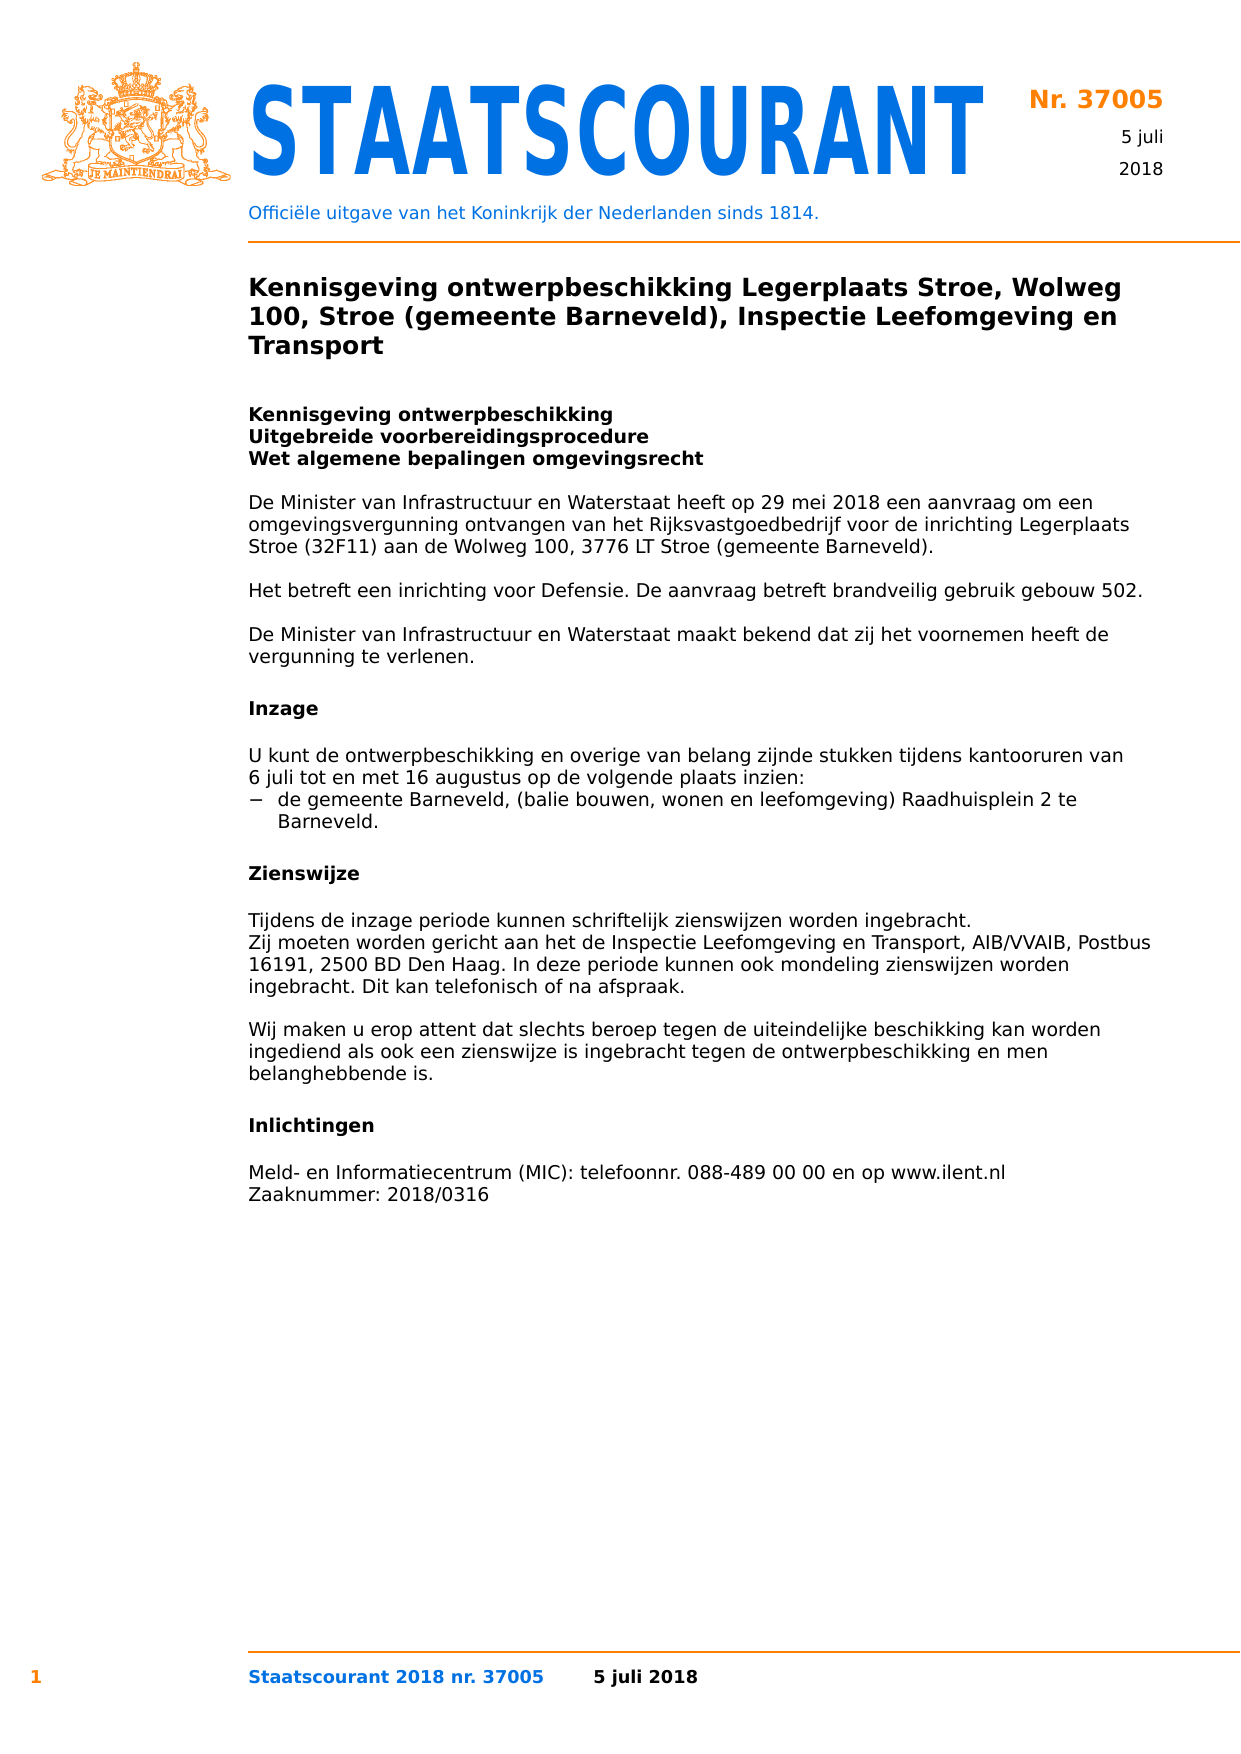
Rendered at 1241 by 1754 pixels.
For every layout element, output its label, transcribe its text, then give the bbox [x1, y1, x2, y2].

text De Minister van Infrastructuur en Waterstaat maakt bekend dat zij het voornemen heeft de vergunning te verlenen. [248, 624, 1163, 668]
text De Minister van Infrastructuur en Waterstaat heeft op 29 mei 2018 een aanvraag om een omgevingsvergunning ontvangen van het Rijksvastgoedbedrijf voor de inrichting Legerplaats Stroe (32F11) aan de Wolweg 100, 3776 LT Stroe (gemeente Barneveld). [248, 492, 1163, 558]
text Wij maken u erop attent dat slechts beroep tegen de uiteindelijke beschikking kan worden ingediend als ook een zienswijze is ingebracht tegen de ontwerpbeschikking en men belanghebbende is. [248, 1019, 1163, 1085]
table_header STAATSCOURANT [248, 62, 998, 203]
text − de gemeente Barneveld, (balie bouwen, wonen en leefomgeving) Raadhuisplein 2 te Barneveld. [248, 789, 1163, 833]
subtitle Inlichtingen [248, 1115, 1163, 1137]
text Kennisgeving ontwerpbeschikking [248, 404, 1163, 426]
text Tijdens de inzage periode kunnen schriftelijk zienswijzen worden ingebracht. [248, 909, 1163, 932]
table_cell 2018 [998, 153, 1240, 203]
text U kunt de ontwerpbeschikking en overige van belang zijnde stukken tijdens kantooruren van 6 juli tot en met 16 augustus op de volgende plaats inzien: [248, 745, 1163, 789]
text Uitgebreide voorbereidingsprocedure [248, 426, 1163, 448]
table_header Nr. 37005 [998, 62, 1240, 121]
text Het betreft een inrichting voor Defensie. De aanvraag betreft brandveilig gebruik gebouw 502. [248, 580, 1163, 602]
subtitle Inzage [248, 698, 1163, 720]
picture [41, 62, 231, 186]
table_header [25, 62, 248, 241]
text Meld- en Informatiecentrum (MIC): telefoonnr. 088-489 00 00 en op www.ilent.nl [248, 1162, 1163, 1184]
text Wet algemene bepalingen omgevingsrecht [248, 448, 1163, 470]
text Zaaknummer: 2018/0316 [248, 1184, 1163, 1206]
text Zij moeten worden gericht aan het de Inspectie Leefomgeving en Transport, AIB/VVAIB, Postbus 16191, 2500 BD Den Haag. In deze periode kunnen ook mondeling zienswijzen worden ingebracht. Dit kan telefonisch of na afspraak. [248, 932, 1163, 997]
table_cell Officiële uitgave van het Koninkrijk der Nederlanden sinds 1814. [248, 203, 1240, 241]
subtitle Zienswijze [248, 863, 1163, 884]
subtitle Kennisgeving ontwerpbeschikking Legerplaats Stroe, Wolweg 100, Stroe (gemeente Barneveld), Inspectie Leefomgeving en Transport [248, 273, 1163, 361]
table_cell 5 juli [998, 121, 1240, 153]
